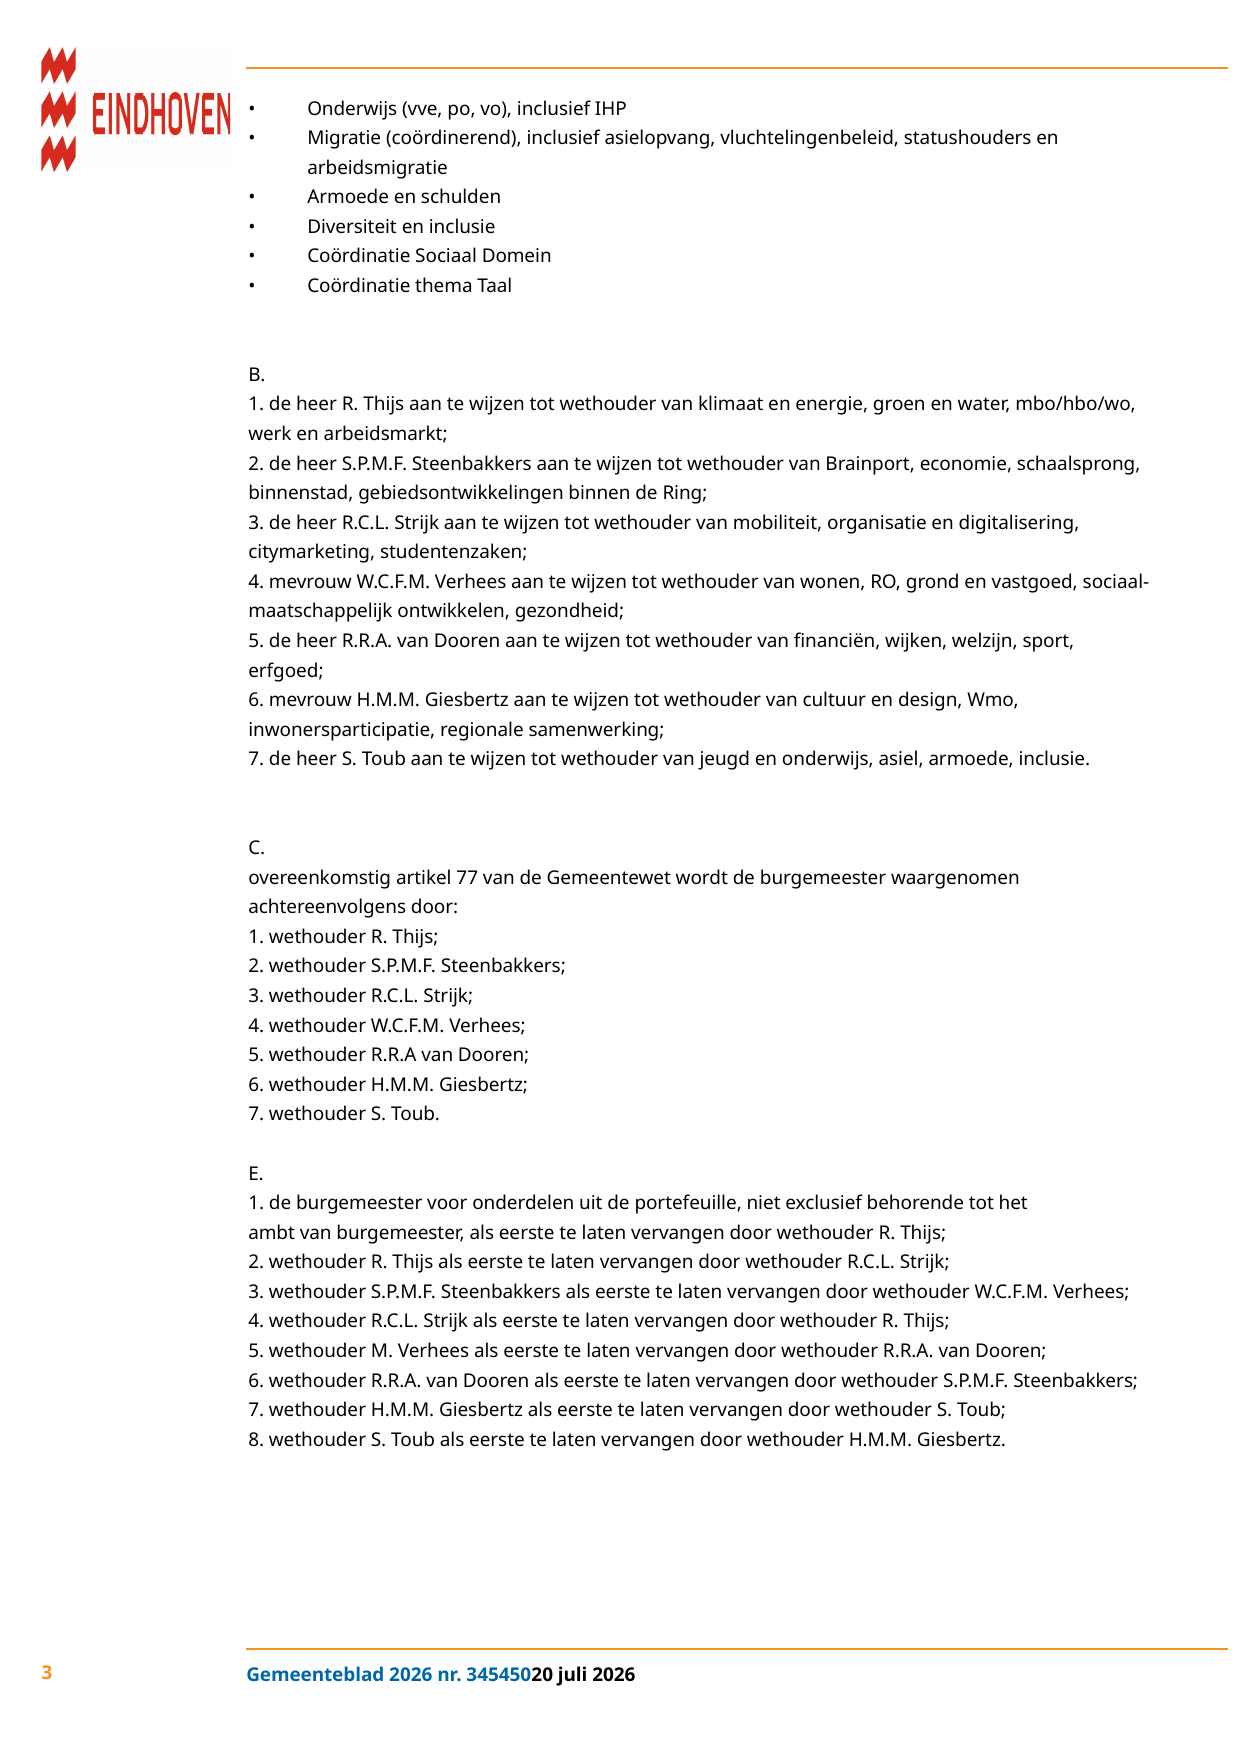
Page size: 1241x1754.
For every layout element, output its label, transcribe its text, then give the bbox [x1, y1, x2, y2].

text 7. wethouder S. Toub. [248, 1101, 1152, 1126]
text 1. wethouder R. Thijs; [248, 923, 1152, 949]
text 7. wethouder H.M.M. Giesbertz als eerste te laten vervangen door wethouder S. Toub; [248, 1396, 1152, 1422]
text 3. de heer R.C.L. Strijk aan te wijzen tot wethouder van mobiliteit, organisatie en digitalisering, citymarketing, studentenzaken; [248, 509, 1152, 564]
text 4. mevrouw W.C.F.M. Verhees aan te wijzen tot wethouder van wonen, RO, grond en vastgoed, sociaal-maatschappelijk ontwikkelen, gezondheid; [248, 568, 1152, 623]
list Migratie (coördinerend), inclusief asielopvang, vluchtelingenbeleid, statushouders en arbeidsmigratie [248, 124, 1152, 180]
text C. [248, 834, 1152, 860]
list Armoede en schulden [248, 183, 1152, 209]
text 1. de burgemeester voor onderdelen uit de portefeuille, niet exclusief behorende tot het [248, 1189, 1152, 1215]
text E. [248, 1160, 1152, 1186]
text achtereenvolgens door: [248, 893, 1152, 919]
text ambt van burgemeester, als eerste te laten vervangen door wethouder R. Thijs; [248, 1219, 1152, 1245]
text 5. wethouder M. Verhees als eerste te laten vervangen door wethouder R.R.A. van Dooren; [248, 1337, 1152, 1363]
text 8. wethouder S. Toub als eerste te laten vervangen door wethouder H.M.M. Giesbertz. [248, 1426, 1152, 1452]
list Coördinatie thema Taal [248, 272, 1152, 298]
text 2. de heer S.P.M.F. Steenbakkers aan te wijzen tot wethouder van Brainport, economie, schaalsprong, binnenstad, gebiedsontwikkelingen binnen de Ring; [248, 450, 1152, 505]
text 6. wethouder H.M.M. Giesbertz; [248, 1071, 1152, 1097]
text B. [248, 361, 1152, 387]
text overeenkomstig artikel 77 van de Gemeentewet wordt de burgemeester waargenomen [248, 864, 1152, 890]
list Onderwijs (vve, po, vo), inclusief IHP [248, 95, 1152, 121]
text 5. de heer R.R.A. van Dooren aan te wijzen tot wethouder van financiën, wijken, welzijn, sport, erfgoed; [248, 627, 1152, 683]
text 2. wethouder R. Thijs als eerste te laten vervangen door wethouder R.C.L. Strijk; [248, 1248, 1152, 1274]
list Diversiteit en inclusie [248, 213, 1152, 239]
text 2. wethouder S.P.M.F. Steenbakkers; [248, 953, 1152, 978]
text 1. de heer R. Thijs aan te wijzen tot wethouder van klimaat en energie, groen en water, mbo/hbo/wo, werk en arbeidsmarkt; [248, 391, 1152, 446]
text 6. wethouder R.R.A. van Dooren als eerste te laten vervangen door wethouder S.P.M.F. Steenbakkers; [248, 1367, 1152, 1393]
text 4. wethouder W.C.F.M. Verhees; [248, 1012, 1152, 1038]
text 7. de heer S. Toub aan te wijzen tot wethouder van jeugd en onderwijs, asiel, armoede, inclusie. [248, 746, 1152, 771]
text 4. wethouder R.C.L. Strijk als eerste te laten vervangen door wethouder R. Thijs; [248, 1308, 1152, 1333]
text 3. wethouder R.C.L. Strijk; [248, 982, 1152, 1008]
text 6. mevrouw H.M.M. Giesbertz aan te wijzen tot wethouder van cultuur en design, Wmo, inwonersparticipatie, regionale samenwerking; [248, 686, 1152, 742]
picture [41, 47, 231, 172]
list Coördinatie Sociaal Domein [248, 243, 1152, 268]
text 5. wethouder R.R.A van Dooren; [248, 1041, 1152, 1067]
text 3. wethouder S.P.M.F. Steenbakkers als eerste te laten vervangen door wethouder W.C.F.M. Verhees; [248, 1278, 1152, 1304]
